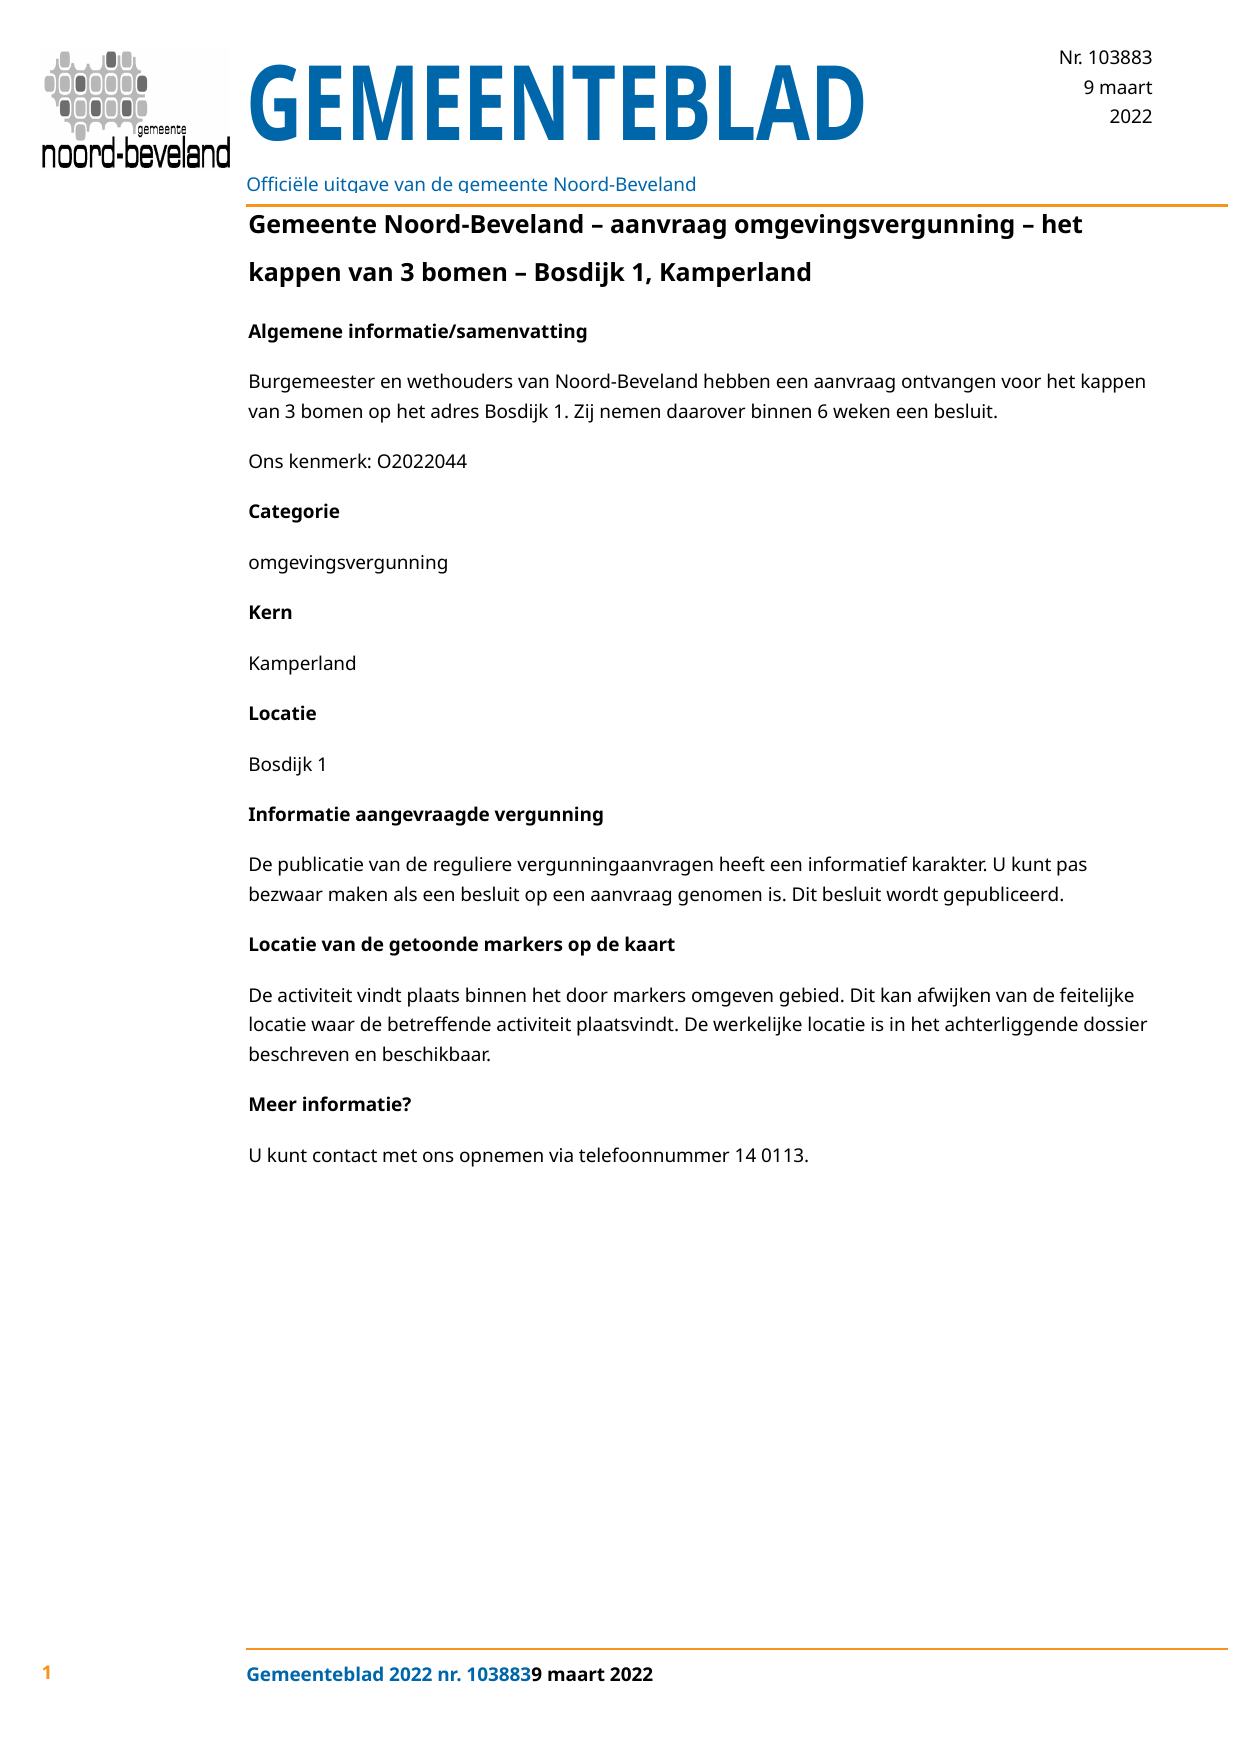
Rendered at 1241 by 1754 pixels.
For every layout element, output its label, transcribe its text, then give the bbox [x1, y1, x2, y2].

text Meer informatie? [248, 1092, 1152, 1117]
text Bosdijk 1 [248, 751, 1152, 777]
text Burgemeester en wethouders van Noord-Beveland hebben een aanvraag ontvangen voor het kappen van 3 bomen op het adres Bosdijk 1. Zij nemen daarover binnen 6 weken een besluit. [248, 368, 1152, 424]
text Kamperland [248, 650, 1152, 676]
text Gemeente Noord-Beveland – aanvraag omgevingsvergunning – het kappen van 3 bomen – Bosdijk 1, Kamperland [248, 207, 1152, 288]
text De activiteit vindt plaats binnen het door markers omgeven gebied. Dit kan afwijken van de feitelijke locatie waar de betreffende activiteit plaatsvindt. De werkelijke locatie is in het achterliggende dossier beschreven en beschikbaar. [248, 982, 1152, 1067]
text U kunt contact met ons opnemen via telefoonnummer 14 0113. [248, 1142, 1152, 1168]
text De publicatie van de reguliere vergunningaanvragen heeft een informatief karakter. U kunt pas bezwaar maken als een besluit op een aanvraag genomen is. Dit besluit wordt gepubliceerd. [248, 852, 1152, 907]
text omgevingsvergunning [248, 549, 1152, 575]
text Categorie [248, 499, 1152, 524]
text Ons kenmerk: O2022044 [248, 448, 1152, 474]
text Kern [248, 599, 1152, 625]
text Algemene informatie/samenvatting [248, 318, 1152, 344]
text Locatie [248, 700, 1152, 726]
text Informatie aangevraagde vergunning [248, 801, 1152, 827]
text Locatie van de getoonde markers op de kaart [248, 932, 1152, 957]
picture [41, 47, 231, 172]
